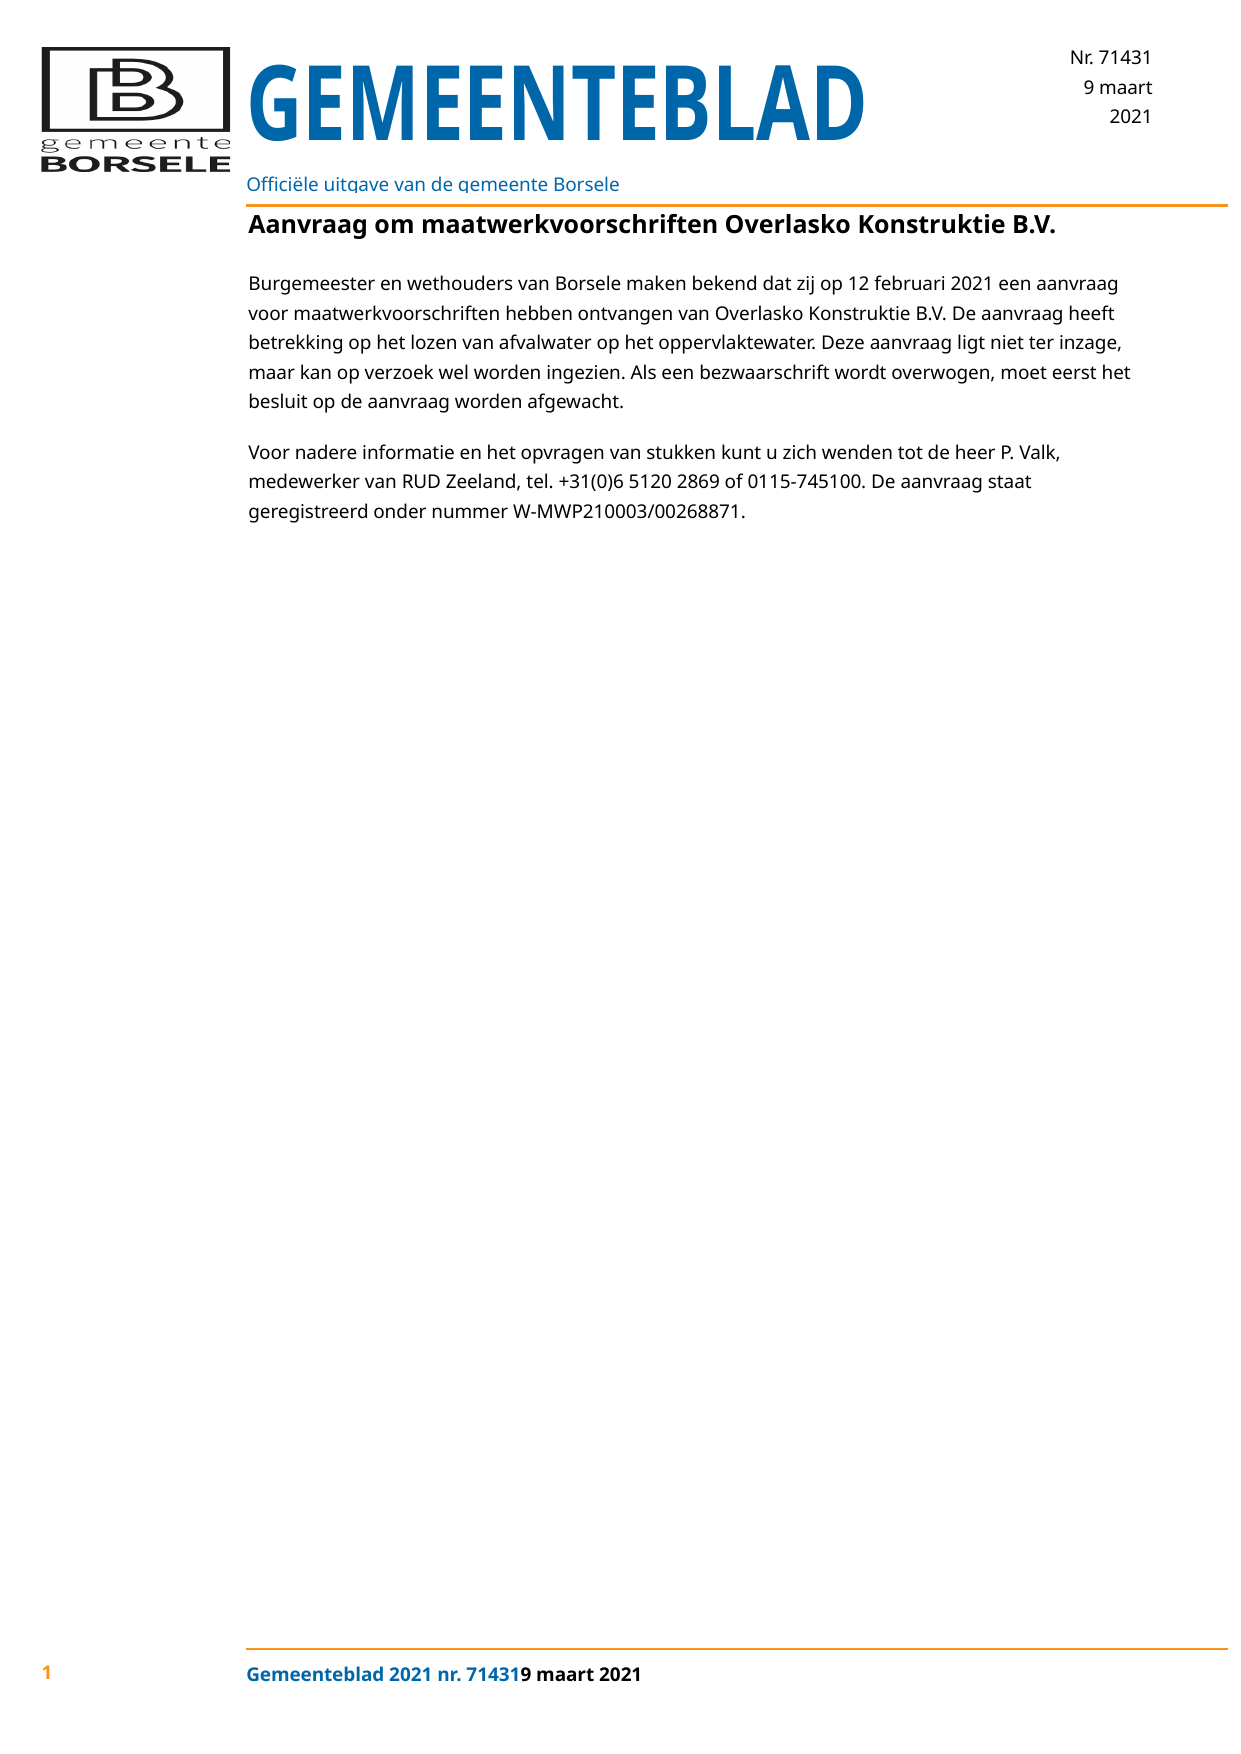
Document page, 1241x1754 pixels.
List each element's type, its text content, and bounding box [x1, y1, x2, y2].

text Aanvraag om maatwerkvoorschriften Overlasko Konstruktie B.V. [248, 207, 1152, 241]
text Voor nadere informatie en het opvragen van stukken kunt u zich wenden tot de heer P. Valk, medewerker van RUD Zeeland, tel. +31(0)6 5120 2869 of 0115-745100. De aanvraag staat geregistreerd onder nummer W-MWP210003/00268871. [248, 439, 1152, 524]
picture [41, 47, 231, 172]
text Burgemeester en wethouders van Borsele maken bekend dat zij op 12 februari 2021 een aanvraag voor maatwerkvoorschriften hebben ontvangen van Overlasko Konstruktie B.V. De aanvraag heeft betrekking op het lozen van afvalwater op het oppervlaktewater. Deze aanvraag ligt niet ter inzage, maar kan op verzoek wel worden ingezien. Als een bezwaarschrift wordt overwogen, moet eerst het besluit op de aanvraag worden afgewacht. [248, 270, 1152, 414]
